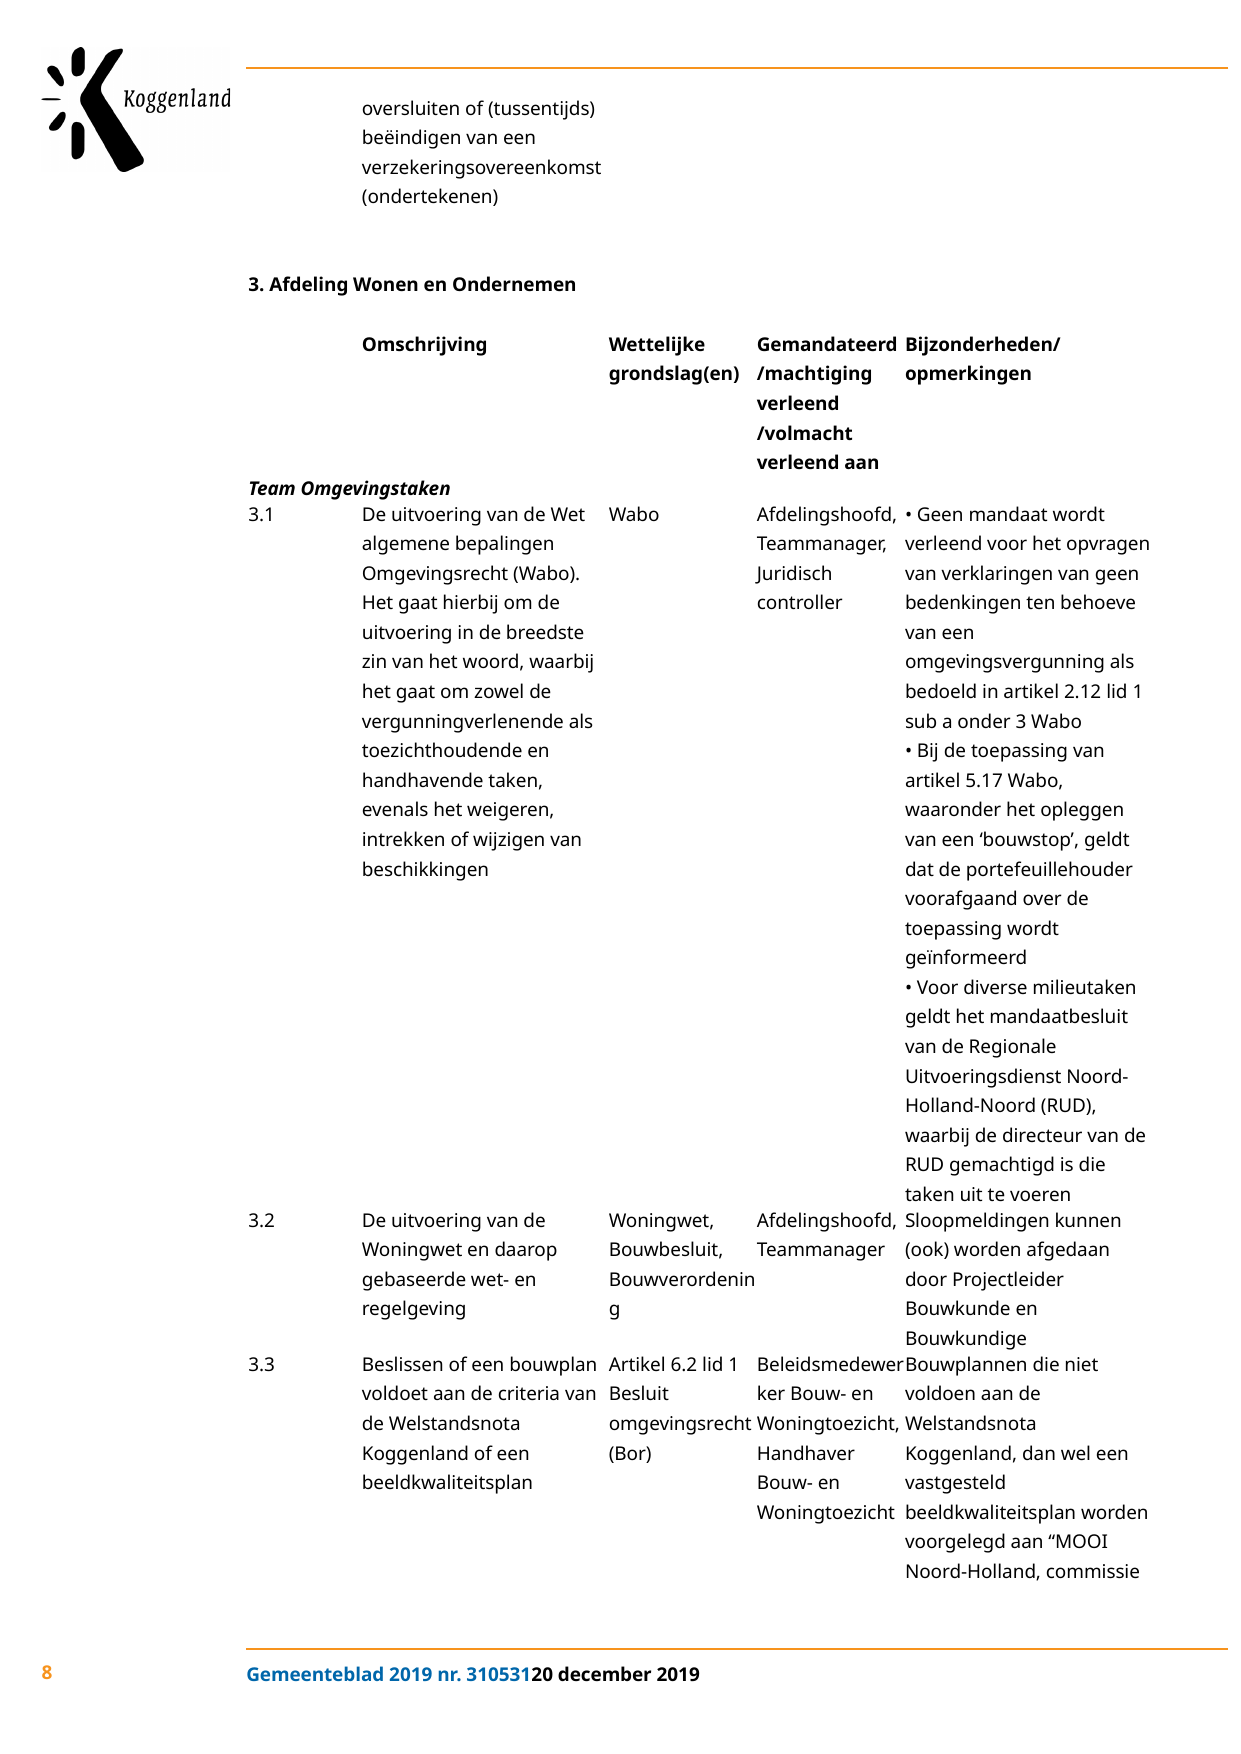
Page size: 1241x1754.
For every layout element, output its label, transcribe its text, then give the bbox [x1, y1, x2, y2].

table_cell [905, 95, 1152, 209]
table_header Omschrijving [362, 331, 608, 475]
table_cell De uitvoering van de Wet algemene bepalingen Omgevingsrecht (Wabo). Het gaat hierbij om de uitvoering in de breedste zin van het woord, waarbij het gaat om zowel de vergunningverlenende als toezichthoudende en handhavende taken, evenals het weigeren, intrekken of wijzigen van beschikkingen [362, 501, 608, 1207]
table_cell Bouwplannen die niet voldoen aan de Welstandsnota Koggenland, dan wel een vastgesteld beeldkwaliteitsplan worden voorgelegd aan “MOOI Noord-Holland, commissie [905, 1351, 1152, 1584]
table_cell Wabo [609, 501, 757, 1207]
table_cell • Geen mandaat wordt verleend voor het opvragen van verklaringen van geen bedenkingen ten behoeve van een omgevingsvergunning als bedoeld in artikel 2.12 lid 1 sub a onder 3 Wabo • Bij de toepassing van artikel 5.17 Wabo, waaronder het opleggen van een ‘bouwstop’, geldt dat de portefeuillehouder voorafgaand over de toepassing wordt geïnformeerd • Voor diverse milieutaken geldt het mandaatbesluit van de Regionale Uitvoeringsdienst Noord-Holland-Noord (RUD), waarbij de directeur van de RUD gemachtigd is die taken uit te voeren [905, 501, 1152, 1207]
table_cell Beslissen of een bouwplan voldoet aan de criteria van de Welstandsnota Koggenland of een beeldkwaliteitsplan [362, 1351, 608, 1584]
table_cell Team Omgevingstaken [248, 475, 1152, 501]
table_cell Sloopmeldingen kunnen (ook) worden afgedaan door Projectleider Bouwkunde en Bouwkundige [905, 1207, 1152, 1351]
table_cell Beleidsmedewerker Bouw- en Woningtoezicht, Handhaver Bouw- en Woningtoezicht [757, 1351, 905, 1584]
table_cell 3.1 [248, 501, 362, 1207]
table_header Wettelijke grondslag(en) [609, 331, 757, 475]
table_cell [609, 95, 757, 209]
table_header Bijzonderheden/opmerkingen [905, 331, 1152, 475]
table_cell Afdelingshoofd, Teammanager [757, 1207, 905, 1351]
table_cell Afdelingshoofd, Teammanager, Juridisch controller [757, 501, 905, 1207]
table_cell [757, 95, 905, 209]
text 3. Afdeling Wonen en Ondernemen [248, 272, 1152, 297]
table_header Gemandateerd /machtiging verleend /volmacht verleend aan [757, 331, 905, 475]
table_cell 3.3 [248, 1351, 362, 1584]
table_cell 3.2 [248, 1207, 362, 1351]
table_cell Artikel 6.2 lid 1 Besluit omgevingsrecht (Bor) [609, 1351, 757, 1584]
picture [41, 47, 231, 172]
table_header [248, 331, 362, 475]
table_cell Woningwet, Bouwbesluit, Bouwverordening [609, 1207, 757, 1351]
table_cell De uitvoering van de Woningwet en daarop gebaseerde wet- en regelgeving [362, 1207, 608, 1351]
table_cell [248, 95, 362, 209]
table_cell oversluiten of (tussentijds) beëindigen van een verzekeringsovereenkomst (ondertekenen) [362, 95, 608, 209]
